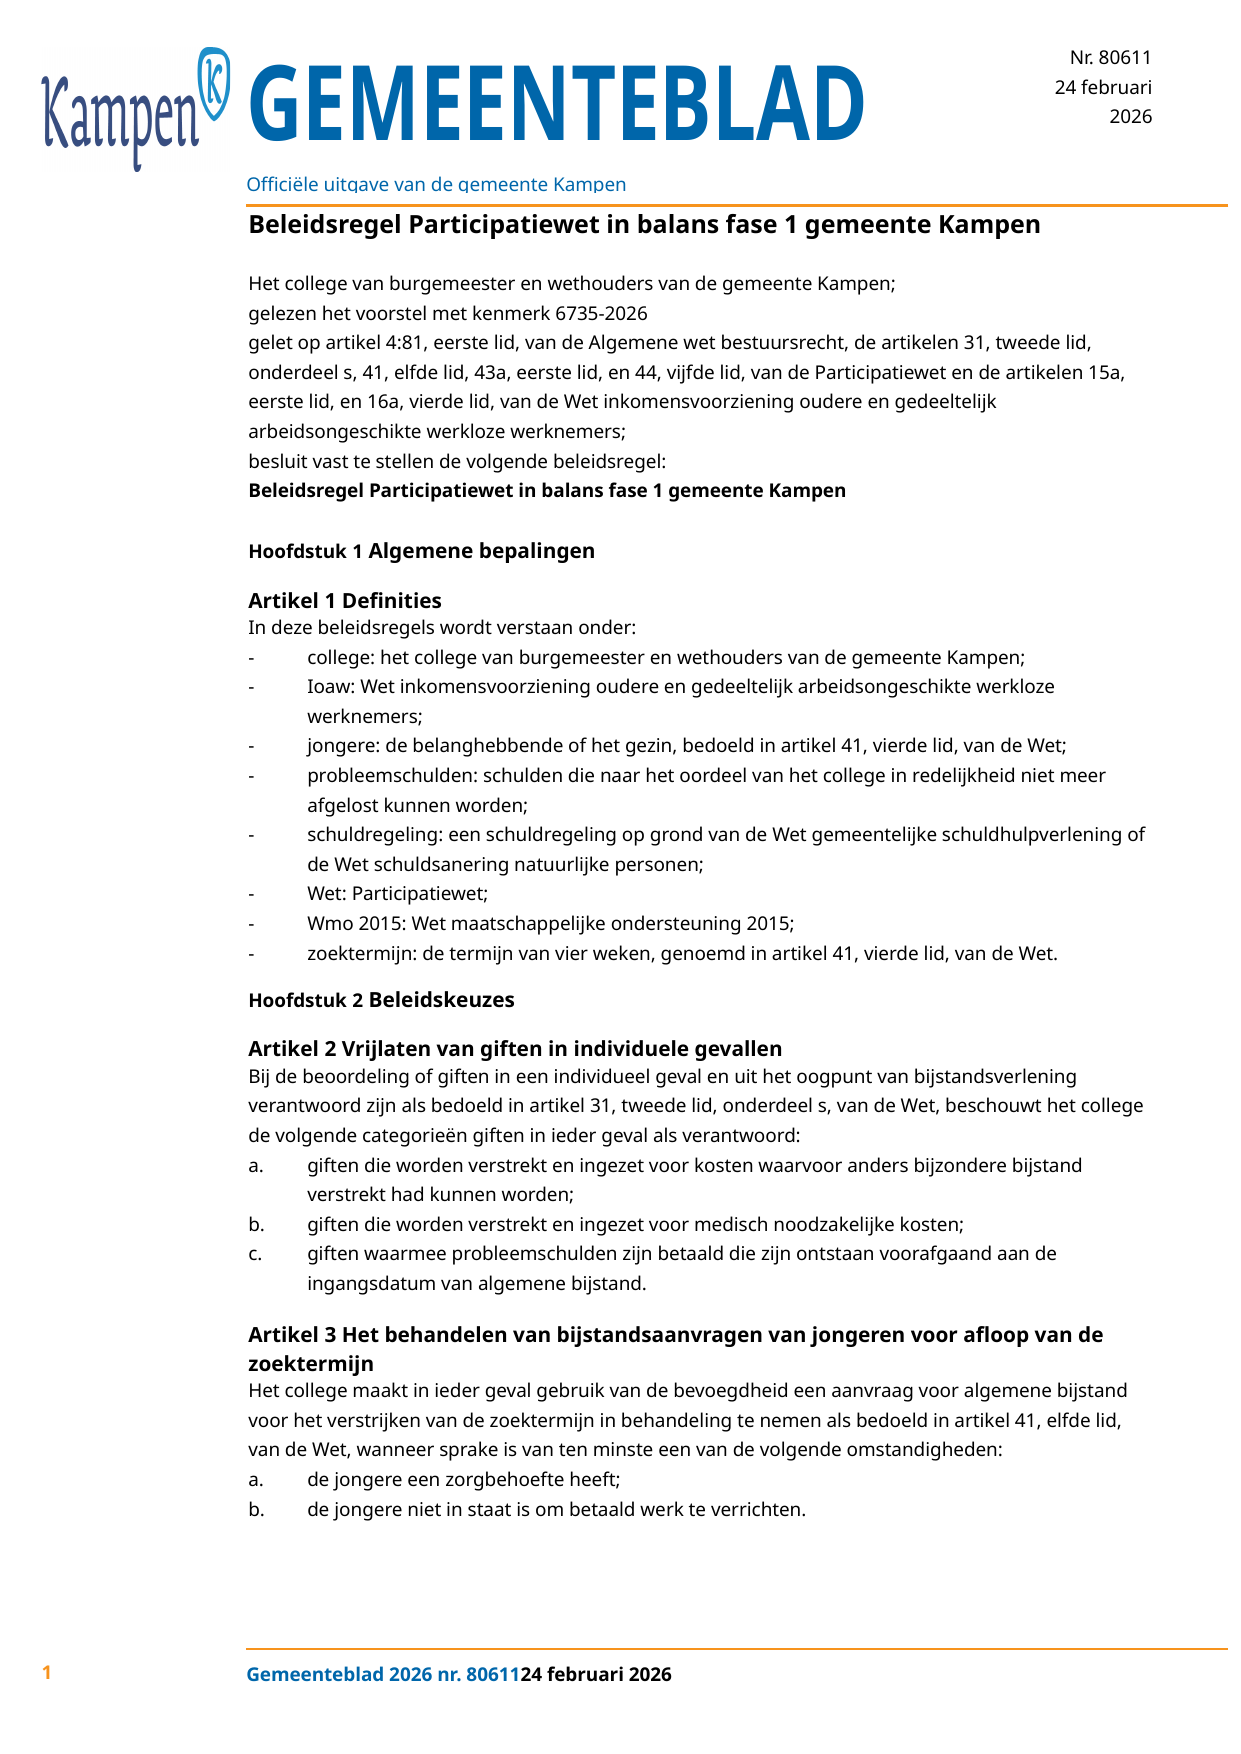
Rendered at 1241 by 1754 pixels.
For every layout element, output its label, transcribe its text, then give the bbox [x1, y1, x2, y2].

text Artikel 1 Definities [248, 586, 1152, 614]
list college: het college van burgemeester en wethouders van de gemeente Kampen; [248, 644, 1152, 669]
list de jongere een zorgbehoefte heeft; [248, 1466, 1152, 1492]
text Hoofdstuk 1 Algemene bepalingen [248, 537, 1152, 565]
text Beleidsregel Participatiewet in balans fase 1 gemeente Kampen [248, 477, 1152, 503]
text besluit vast te stellen de volgende beleidsregel: [248, 448, 1152, 473]
list schuldregeling: een schuldregeling op grond van de Wet gemeentelijke schuldhulpverlening of de Wet schuldsanering natuurlijke personen; [248, 821, 1152, 877]
list Wet: Participatiewet; [248, 881, 1152, 906]
list giften die worden verstrekt en ingezet voor kosten waarvoor anders bijzondere bijstand verstrekt had kunnen worden; [248, 1152, 1152, 1207]
list probleemschulden: schulden die naar het oordeel van het college in redelijkheid niet meer afgelost kunnen worden; [248, 762, 1152, 817]
text gelet op artikel 4:81, eerste lid, van de Algemene wet bestuursrecht, de artikelen 31, tweede lid, onderdeel s, 41, elfde lid, 43a, eerste lid, en 44, vijfde lid, van de Participatiewet en de artikelen 15a, eerste lid, en 16a, vierde lid, van de Wet inkomensvoorziening oudere en gedeeltelijk arbeidsongeschikte werkloze werknemers; [248, 329, 1152, 444]
list jongere: de belanghebbende of het gezin, bedoeld in artikel 41, vierde lid, van de Wet; [248, 733, 1152, 758]
picture [41, 47, 231, 172]
list Wmo 2015: Wet maatschappelijke ondersteuning 2015; [248, 910, 1152, 936]
text Het college van burgemeester en wethouders van de gemeente Kampen; [248, 270, 1152, 296]
list Ioaw: Wet inkomensvoorziening oudere en gedeeltelijk arbeidsongeschikte werkloze werknemers; [248, 673, 1152, 729]
text Het college maakt in ieder geval gebruik van de bevoegdheid een aanvraag voor algemene bijstand voor het verstrijken van de zoektermijn in behandeling te nemen als bedoeld in artikel 41, elfde lid, van de Wet, wanneer sprake is van ten minste een van de volgende omstandigheden: [248, 1377, 1152, 1462]
text Beleidsregel Participatiewet in balans fase 1 gemeente Kampen [248, 207, 1152, 241]
text Artikel 3 Het behandelen van bijstandsaanvragen van jongeren voor afloop van de zoektermijn [248, 1321, 1152, 1377]
list giften waarmee probleemschulden zijn betaald die zijn ontstaan voorafgaand aan de ingangsdatum van algemene bijstand. [248, 1241, 1152, 1296]
list de jongere niet in staat is om betaald werk te verrichten. [248, 1496, 1152, 1521]
text Hoofdstuk 2 Beleidskeuzes [248, 985, 1152, 1014]
list zoektermijn: de termijn van vier weken, genoemd in artikel 41, vierde lid, van de Wet. [248, 940, 1152, 965]
text Bij de beoordeling of giften in een individueel geval en uit het oogpunt van bijstandsverlening verantwoord zijn als bedoeld in artikel 31, tweede lid, onderdeel s, van de Wet, beschouwt het college de volgende categorieën giften in ieder geval als verantwoord: [248, 1063, 1152, 1148]
text In deze beleidsregels wordt verstaan onder: [248, 614, 1152, 640]
text Artikel 2 Vrijlaten van giften in individuele gevallen [248, 1034, 1152, 1063]
list giften die worden verstrekt en ingezet voor medisch noodzakelijke kosten; [248, 1211, 1152, 1237]
text gelezen het voorstel met kenmerk 6735-2026 [248, 300, 1152, 326]
